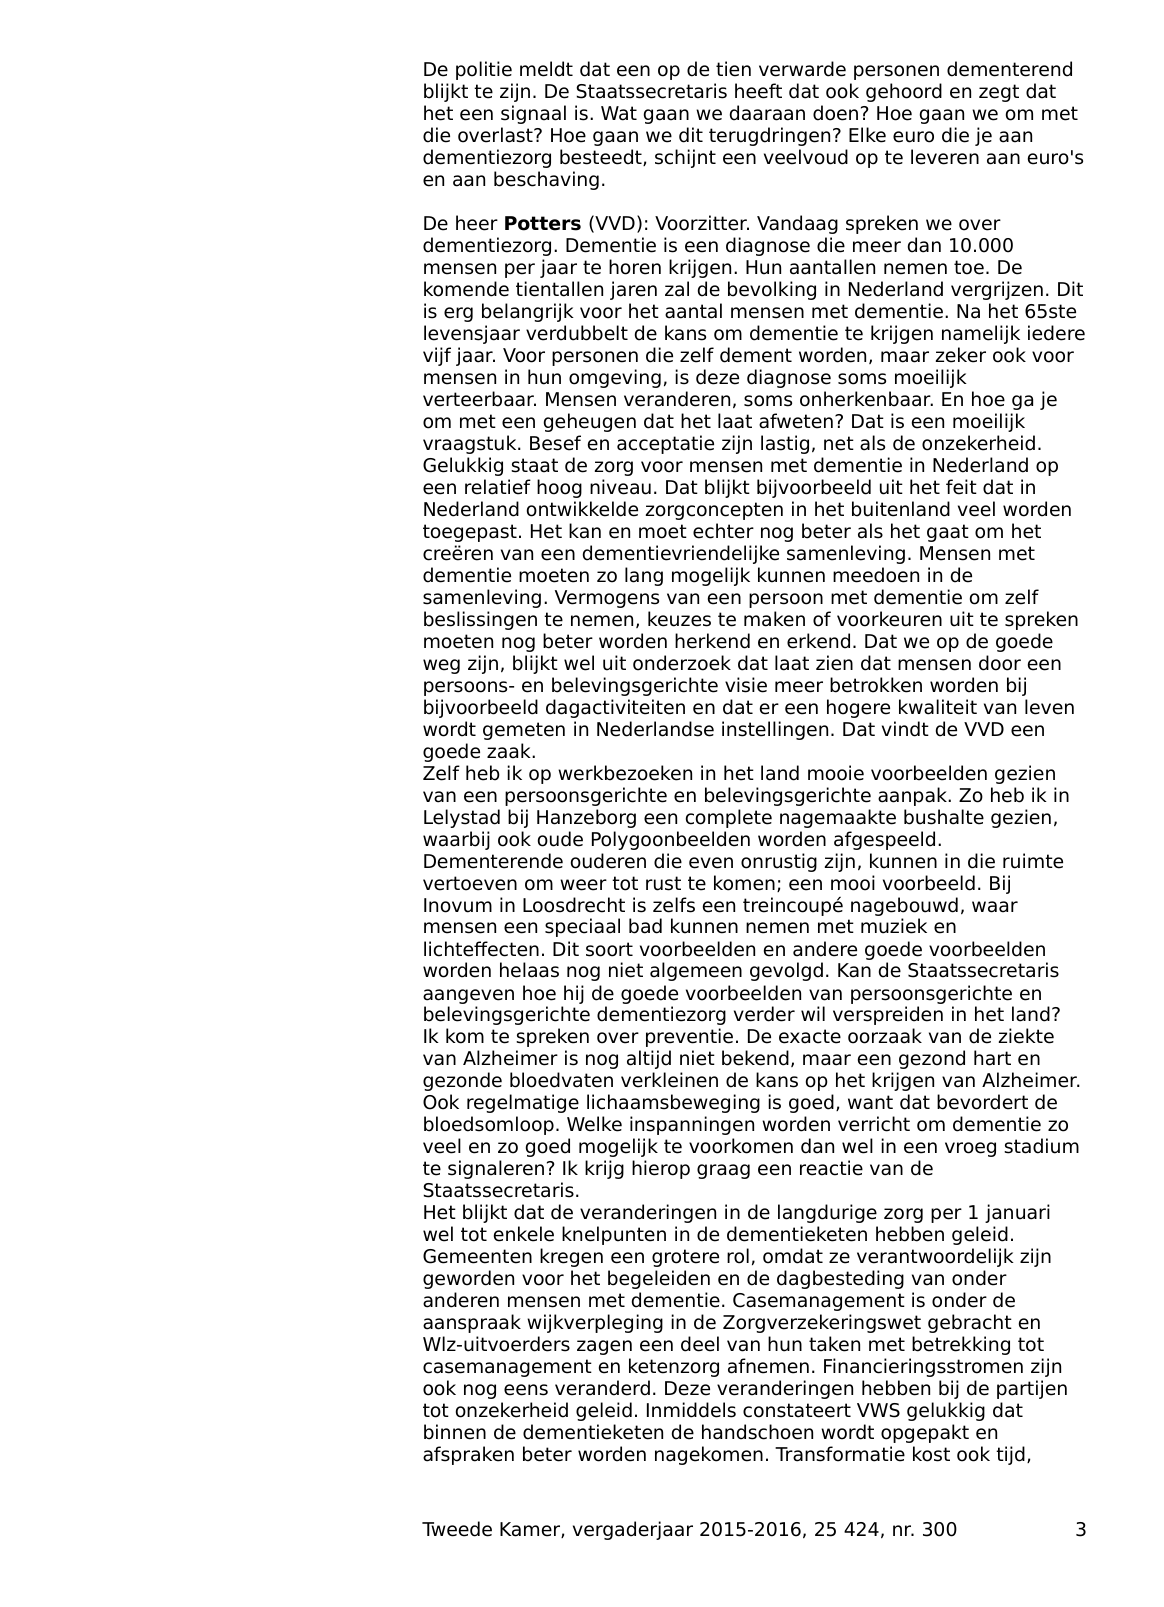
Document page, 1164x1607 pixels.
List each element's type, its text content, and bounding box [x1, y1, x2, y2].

text Gelukkig staat de zorg voor mensen met dementie in Nederland op een relatief hoog niveau. Dat blijkt bijvoorbeeld uit het feit dat in Nederland ontwikkelde zorgconcepten in het buitenland veel worden toegepast. Het kan en moet echter nog beter als het gaat om het creëren van een dementievriendelijke samenleving. Mensen met dementie moeten zo lang mogelijk kunnen meedoen in de samenleving. Vermogens van een persoon met dementie om zelf beslissingen te nemen, keuzes te maken of voorkeuren uit te spreken moeten nog beter worden herkend en erkend. Dat we op de goede weg zijn, blijkt wel uit onderzoek dat laat zien dat mensen door een persoons- en belevingsgerichte visie meer betrokken worden bij bijvoorbeeld dagactiviteiten en dat er een hogere kwaliteit van leven wordt gemeten in Nederlandse instellingen. Dat vindt de VVD een goede zaak. [422, 455, 1087, 763]
text Het blijkt dat de veranderingen in de langdurige zorg per 1 januari wel tot enkele knelpunten in de dementieketen hebben geleid. Gemeenten kregen een grotere rol, omdat ze verantwoordelijk zijn geworden voor het begeleiden en de dagbesteding van onder anderen mensen met dementie. Casemanagement is onder de aanspraak wijkverpleging in de Zorgverzekeringswet gebracht en Wlz-uitvoerders zagen een deel van hun taken met betrekking tot casemanagement en ketenzorg afnemen. Financieringsstromen zijn ook nog eens veranderd. Deze veranderingen hebben bij de partijen tot onzekerheid geleid. Inmiddels constateert VWS gelukkig dat binnen de dementieketen de handschoen wordt opgepakt en afspraken beter worden nagekomen. Transformatie kost ook tijd, [422, 1202, 1087, 1466]
text De heer Potters (VVD): Voorzitter. Vandaag spreken we over dementiezorg. Dementie is een diagnose die meer dan 10.000 mensen per jaar te horen krijgen. Hun aantallen nemen toe. De komende tientallen jaren zal de bevolking in Nederland vergrijzen. Dit is erg belangrijk voor het aantal mensen met dementie. Na het 65ste levensjaar verdubbelt de kans om dementie te krijgen namelijk iedere vijf jaar. Voor personen die zelf dement worden, maar zeker ook voor mensen in hun omgeving, is deze diagnose soms moeilijk verteerbaar. Mensen veranderen, soms onherkenbaar. En hoe ga je om met een geheugen dat het laat afweten? Dat is een moeilijk vraagstuk. Besef en acceptatie zijn lastig, net als de onzekerheid. [422, 213, 1087, 455]
text Zelf heb ik op werkbezoeken in het land mooie voorbeelden gezien van een persoonsgerichte en belevingsgerichte aanpak. Zo heb ik in Lelystad bij Hanzeborg een complete nagemaakte bushalte gezien, waarbij ook oude Polygoonbeelden worden afgespeeld. Dementerende ouderen die even onrustig zijn, kunnen in die ruimte vertoeven om weer tot rust te komen; een mooi voorbeeld. Bij Inovum in Loosdrecht is zelfs een treincoupé nagebouwd, waar mensen een speciaal bad kunnen nemen met muziek en lichteffecten. Dit soort voorbeelden en andere goede voorbeelden worden helaas nog niet algemeen gevolgd. Kan de Staatssecretaris aangeven hoe hij de goede voorbeelden van persoonsgerichte en belevingsgerichte dementiezorg verder wil verspreiden in het land? [422, 763, 1087, 1026]
text Ik kom te spreken over preventie. De exacte oorzaak van de ziekte van Alzheimer is nog altijd niet bekend, maar een gezond hart en gezonde bloedvaten verkleinen de kans op het krijgen van Alzheimer. Ook regelmatige lichaamsbeweging is goed, want dat bevordert de bloedsomloop. Welke inspanningen worden verricht om dementie zo veel en zo goed mogelijk te voorkomen dan wel in een vroeg stadium te signaleren? Ik krijg hierop graag een reactie van de Staatssecretaris. [422, 1026, 1087, 1202]
text De politie meldt dat een op de tien verwarde personen dementerend blijkt te zijn. De Staatssecretaris heeft dat ook gehoord en zegt dat het een signaal is. Wat gaan we daaraan doen? Hoe gaan we om met die overlast? Hoe gaan we dit terugdringen? Elke euro die je aan dementiezorg besteedt, schijnt een veelvoud op te leveren aan euro's en aan beschaving. [422, 59, 1087, 191]
